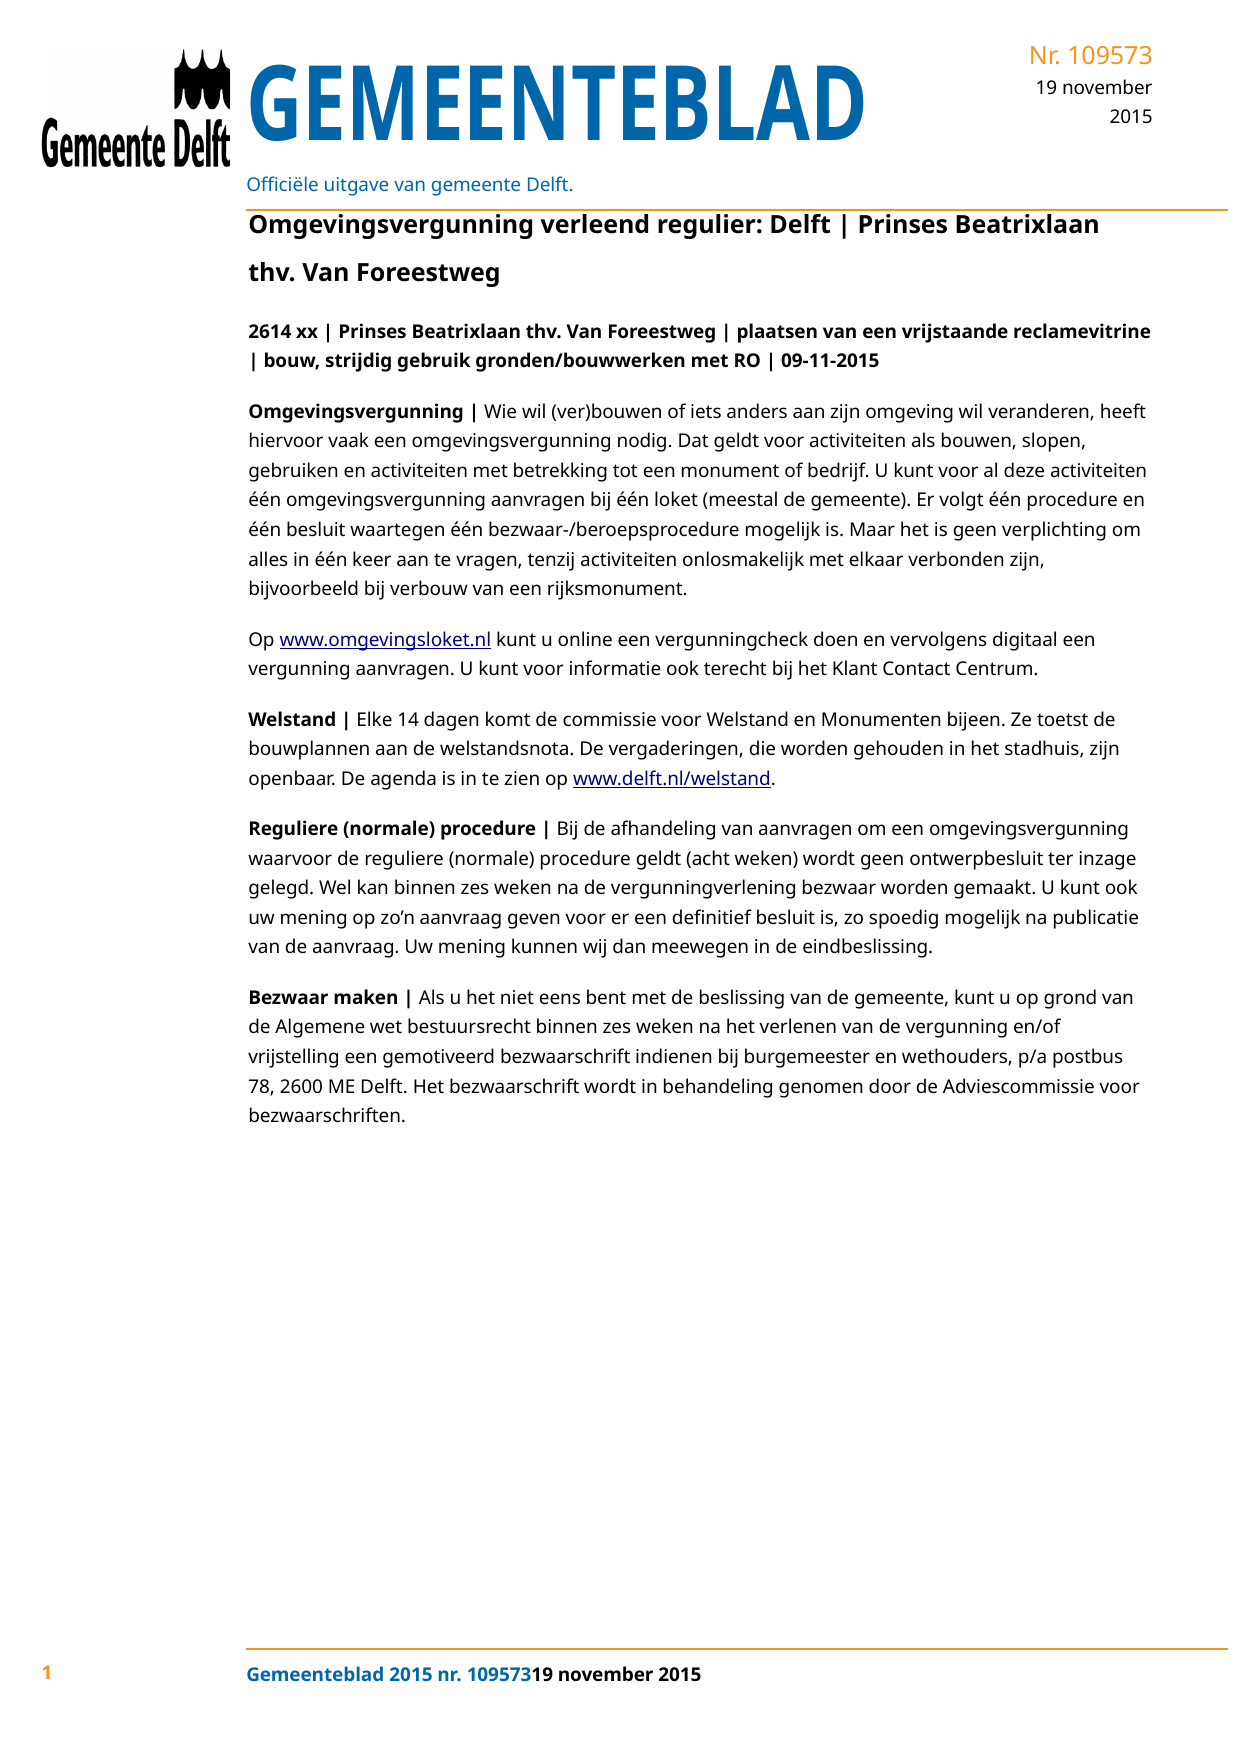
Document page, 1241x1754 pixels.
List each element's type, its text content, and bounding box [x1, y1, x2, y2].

text Reguliere (normale) procedure | Bij de afhandeling van aanvragen om een omgevingsvergunning waarvoor de reguliere (normale) procedure geldt (acht weken) wordt geen ontwerpbesluit ter inzage gelegd. Wel kan binnen zes weken na de vergunningverlening bezwaar worden gemaakt. U kunt ook uw mening op zo’n aanvraag geven voor er een definitief besluit is, zo spoedig mogelijk na publicatie van de aanvraag. Uw mening kunnen wij dan meewegen in de eindbeslissing. [248, 815, 1152, 959]
text Omgevingsvergunning | Wie wil (ver)bouwen of iets anders aan zijn omgeving wil veranderen, heeft hiervoor vaak een omgevingsvergunning nodig. Dat geldt voor activiteiten als bouwen, slopen, gebruiken en activiteiten met betrekking tot een monument of bedrijf. U kunt voor al deze activiteiten één omgevingsvergunning aanvragen bij één loket (meestal de gemeente). Er volgt één procedure en één besluit waartegen één bezwaar-/beroepsprocedure mogelijk is. Maar het is geen verplichting om alles in één keer aan te vragen, tenzij activiteiten onlosmakelijk met elkaar verbonden zijn, bijvoorbeeld bij verbouw van een rijksmonument. [248, 398, 1152, 601]
text Bezwaar maken | Als u het niet eens bent met de beslissing van de gemeente, kunt u op grond van de Algemene wet bestuursrecht binnen zes weken na het verlenen van de vergunning en/of vrijstelling een gemotiveerd bezwaarschrift indienen bij burgemeester en wethouders, p/a postbus 78, 2600 ME Delft. Het bezwaarschrift wordt in behandeling genomen door de Adviescommissie voor bezwaarschriften. [248, 984, 1152, 1128]
text Welstand | Elke 14 dagen komt de commissie voor Welstand en Monumenten bijeen. Ze toetst de bouwplannen aan de welstandsnota. De vergaderingen, die worden gehouden in het stadhuis, zijn openbaar. De agenda is in te zien op www.delft.nl/welstand. [248, 706, 1152, 791]
text 2614 xx | Prinses Beatrixlaan thv. Van Foreestweg | plaatsen van een vrijstaande reclamevitrine | bouw, strijdig gebruik gronden/bouwwerken met RO | 09-11-2015 [248, 318, 1152, 373]
picture [41, 47, 231, 172]
text Op www.omgevingsloket.nl kunt u online een vergunningcheck doen en vervolgens digitaal een vergunning aanvragen. U kunt voor informatie ook terecht bij het Klant Contact Centrum. [248, 626, 1152, 681]
text Omgevingsvergunning verleend regulier: Delft | Prinses Beatrixlaan thv. Van Foreestweg [248, 211, 1152, 288]
